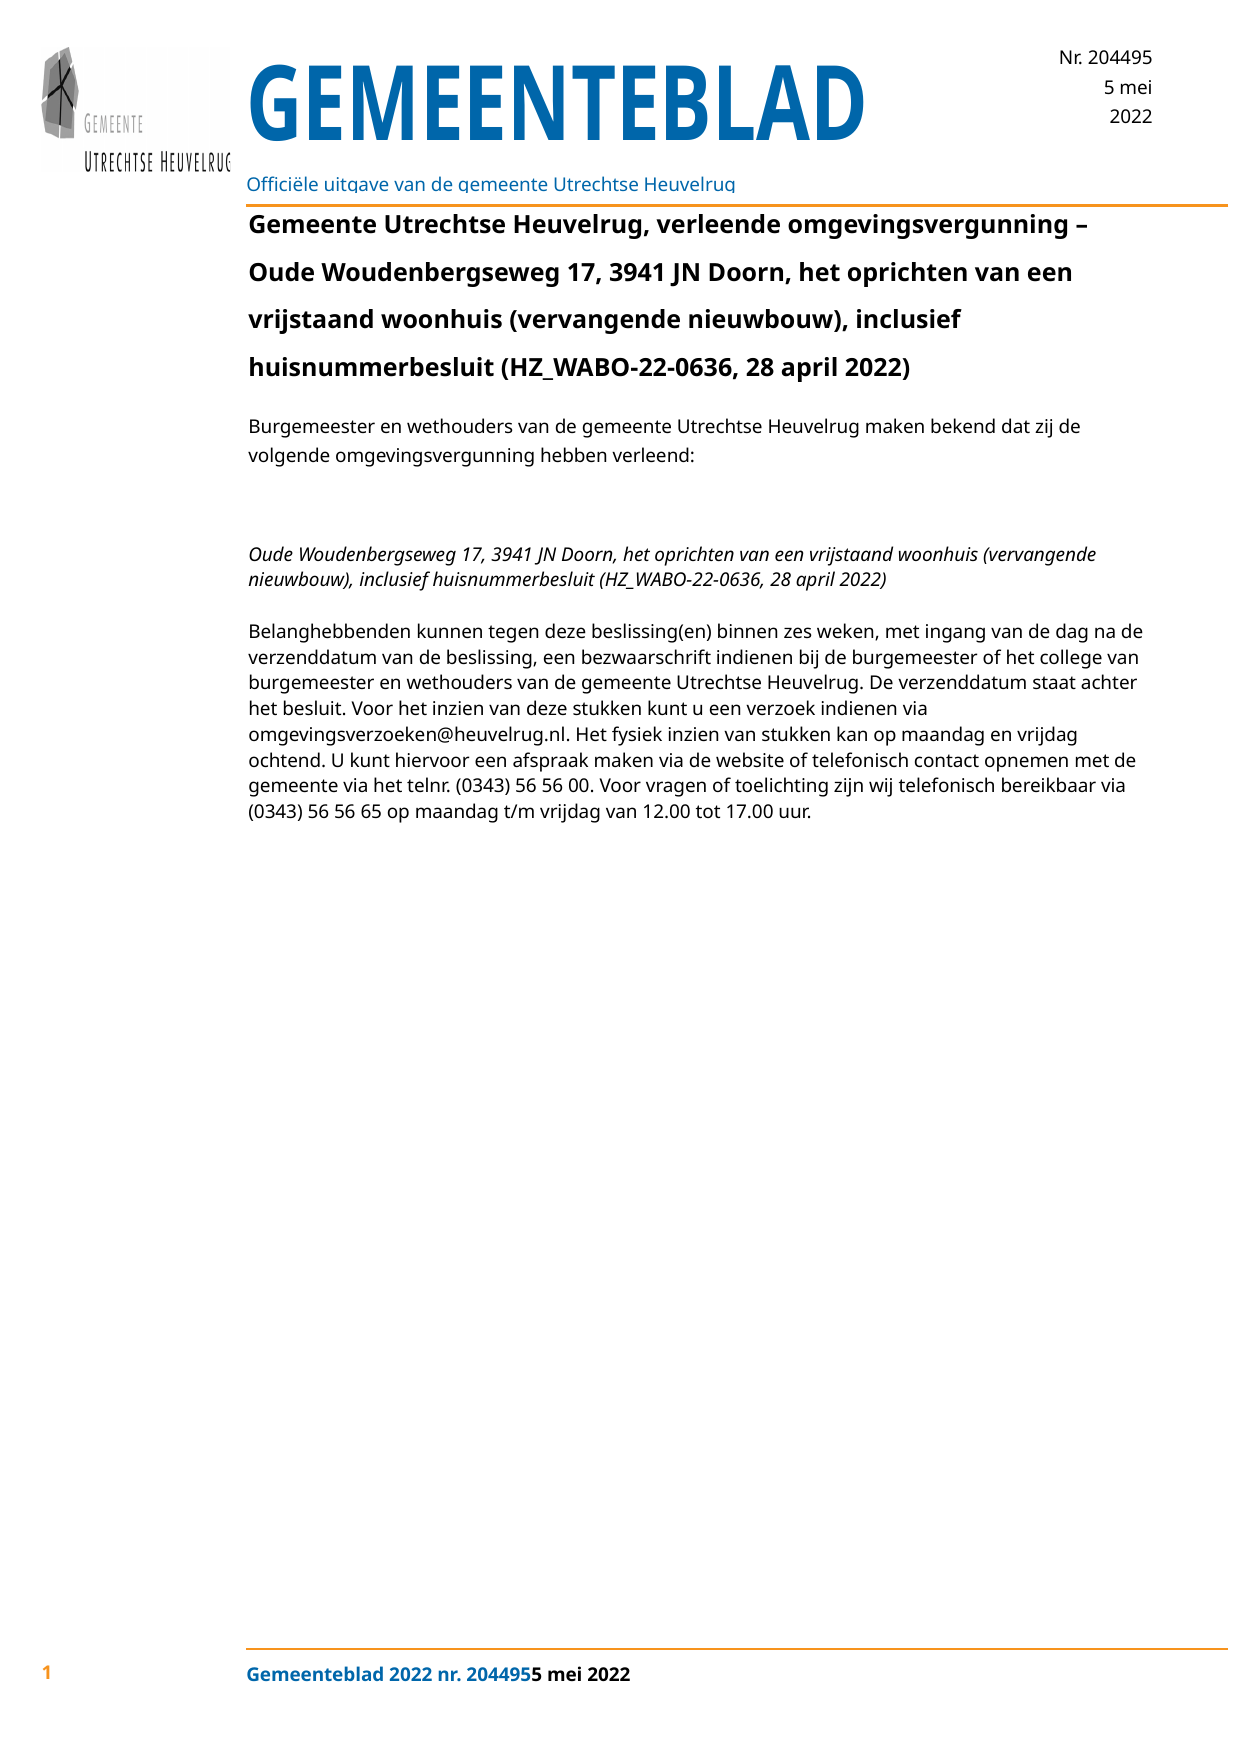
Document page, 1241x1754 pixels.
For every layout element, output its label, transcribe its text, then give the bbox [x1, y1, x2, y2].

text Gemeente Utrechtse Heuvelrug, verleende omgevingsvergunning – Oude Woudenbergseweg 17, 3941 JN Doorn, het oprichten van een vrijstaand woonhuis (vervangende nieuwbouw), inclusief huisnummerbesluit (HZ_WABO-22-0636, 28 april 2022) [248, 207, 1152, 384]
picture [41, 47, 231, 172]
text Belanghebbenden kunnen tegen deze beslissing(en) binnen zes weken, met ingang van de dag na de verzenddatum van de beslissing, een bezwaarschrift indienen bij de burgemeester of het college van burgemeester en wethouders van de gemeente Utrechtse Heuvelrug. De verzenddatum staat achter het besluit. Voor het inzien van deze stukken kunt u een verzoek indienen via omgevingsverzoeken@heuvelrug.nl. Het fysiek inzien van stukken kan op maandag en vrijdag ochtend. U kunt hiervoor een afspraak maken via de website of telefonisch contact opnemen met de gemeente via het telnr. (0343) 56 56 00. Voor vragen of toelichting zijn wij telefonisch bereikbaar via (0343) 56 56 65 op maandag t/m vrijdag van 12.00 tot 17.00 uur. [248, 618, 1152, 824]
text Burgemeester en wethouders van de gemeente Utrechtse Heuvelrug maken bekend dat zij de volgende omgevingsvergunning hebben verleend: [248, 413, 1152, 468]
text Oude Woudenbergseweg 17, 3941 JN Doorn, het oprichten van een vrijstaand woonhuis (vervangende nieuwbouw), inclusief huisnummerbesluit (HZ_WABO-22-0636, 28 april 2022) [248, 541, 1152, 592]
